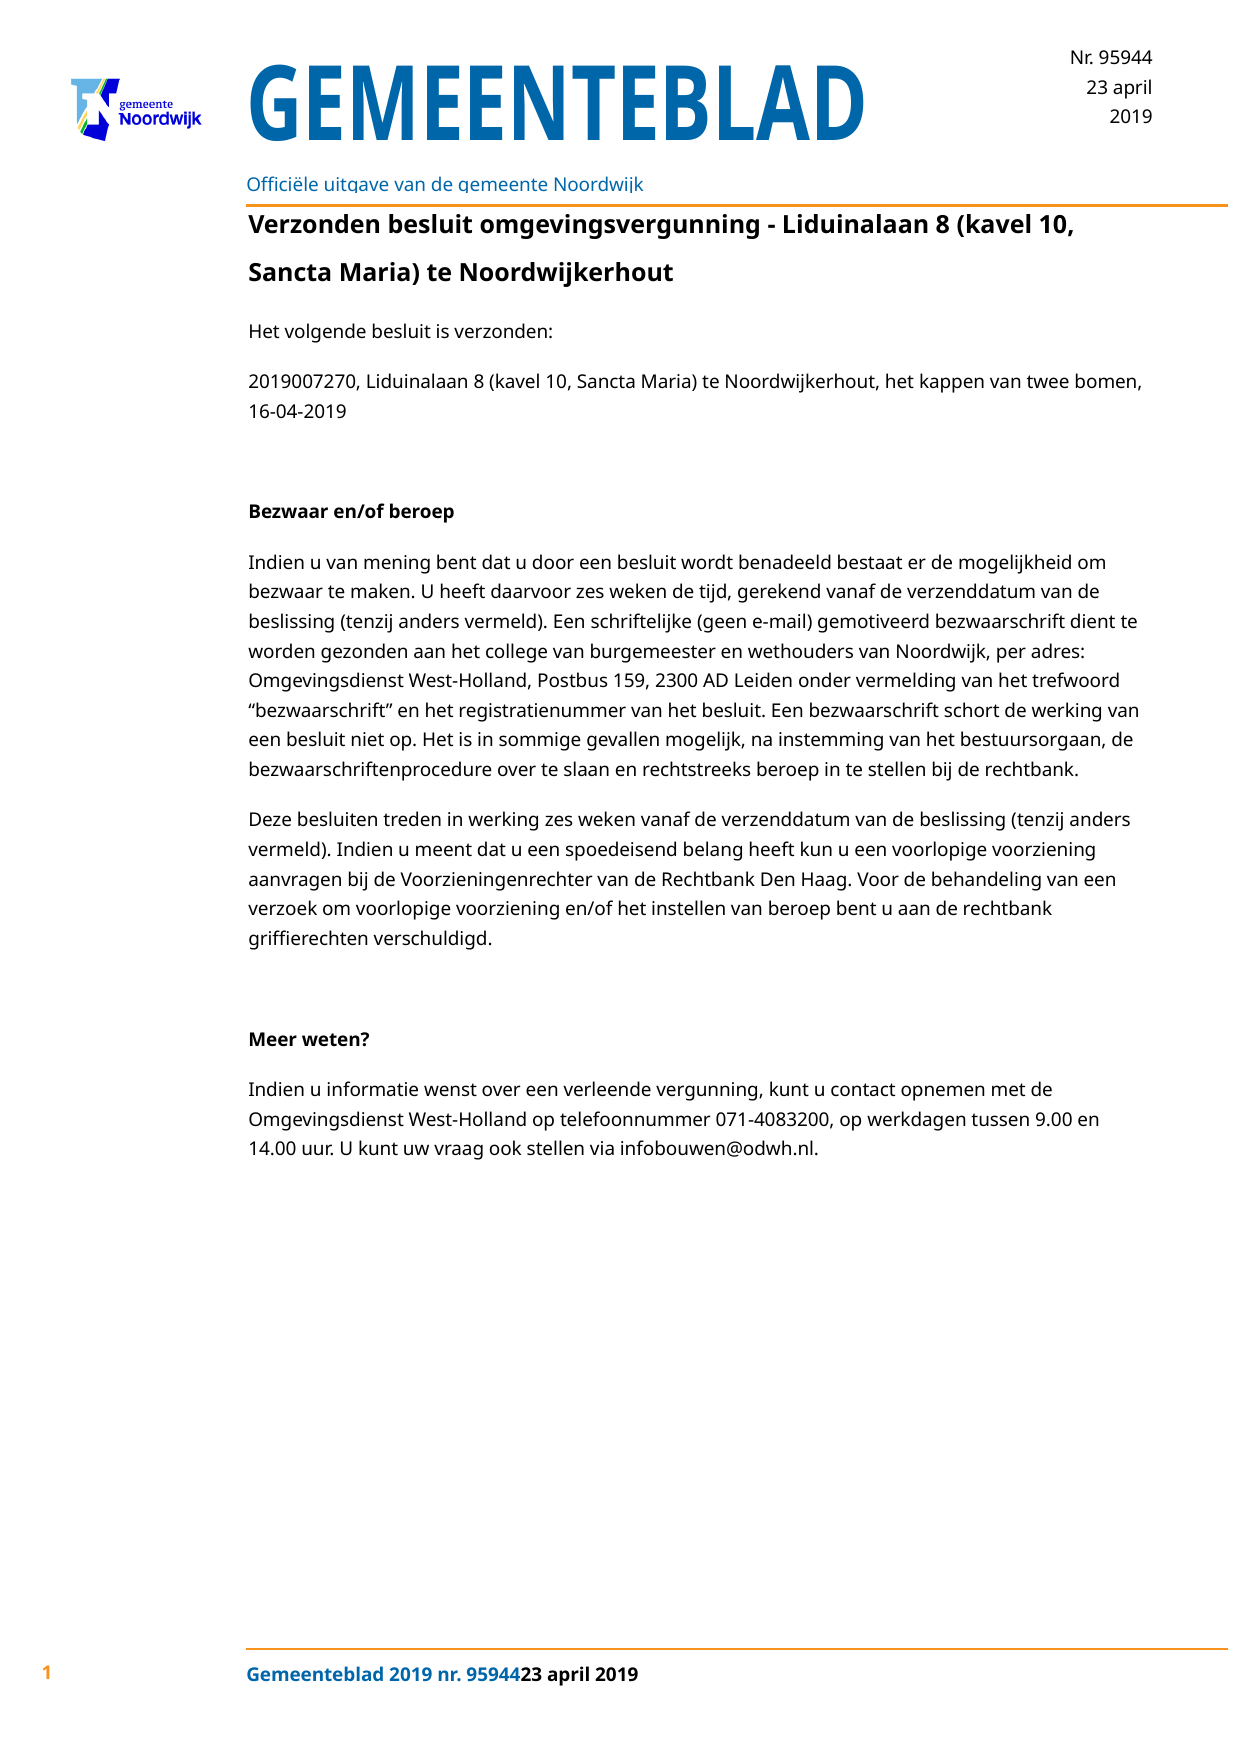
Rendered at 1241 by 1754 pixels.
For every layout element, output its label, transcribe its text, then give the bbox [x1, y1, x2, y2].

text 2019007270, Liduinalaan 8 (kavel 10, Sancta Maria) te Noordwijkerhout, het kappen van twee bomen, 16-04-2019 [248, 368, 1152, 424]
text Deze besluiten treden in werking zes weken vanaf de verzenddatum van de beslissing (tenzij anders vermeld). Indien u meent dat u een spoedeisend belang heeft kun u een voorlopige voorziening aanvragen bij de Voorzieningenrechter van de Rechtbank Den Haag. Voor de behandeling van een verzoek om voorlopige voorziening en/of het instellen van beroep bent u aan de rechtbank griffierechten verschuldigd. [248, 807, 1152, 951]
text Verzonden besluit omgevingsvergunning - Liduinalaan 8 (kavel 10, Sancta Maria) te Noordwijkerhout [248, 207, 1152, 288]
text Indien u informatie wenst over een verleende vergunning, kunt u contact opnemen met de Omgevingsdienst West-Holland op telefoonnummer 071-4083200, op werkdagen tussen 9.00 en 14.00 uur. U kunt uw vraag ook stellen via infobouwen@odwh.nl. [248, 1076, 1152, 1161]
picture [41, 47, 231, 172]
text Het volgende besluit is verzonden: [248, 318, 1152, 344]
text Bezwaar en/of beroep [248, 499, 1152, 524]
text Indien u van mening bent dat u door een besluit wordt benadeeld bestaat er de mogelijkheid om bezwaar te maken. U heeft daarvoor zes weken de tijd, gerekend vanaf de verzenddatum van de beslissing (tenzij anders vermeld). Een schriftelijke (geen e-mail) gemotiveerd bezwaarschrift dient te worden gezonden aan het college van burgemeester en wethouders van Noordwijk, per adres: Omgevingsdienst West-Holland, Postbus 159, 2300 AD Leiden onder vermelding van het trefwoord “bezwaarschrift” en het registratienummer van het besluit. Een bezwaarschrift schort de werking van een besluit niet op. Het is in sommige gevallen mogelijk, na instemming van het bestuursorgaan, de bezwaarschriftenprocedure over te slaan en rechtstreeks beroep in te stellen bij de rechtbank. [248, 549, 1152, 782]
text Meer weten? [248, 1026, 1152, 1052]
